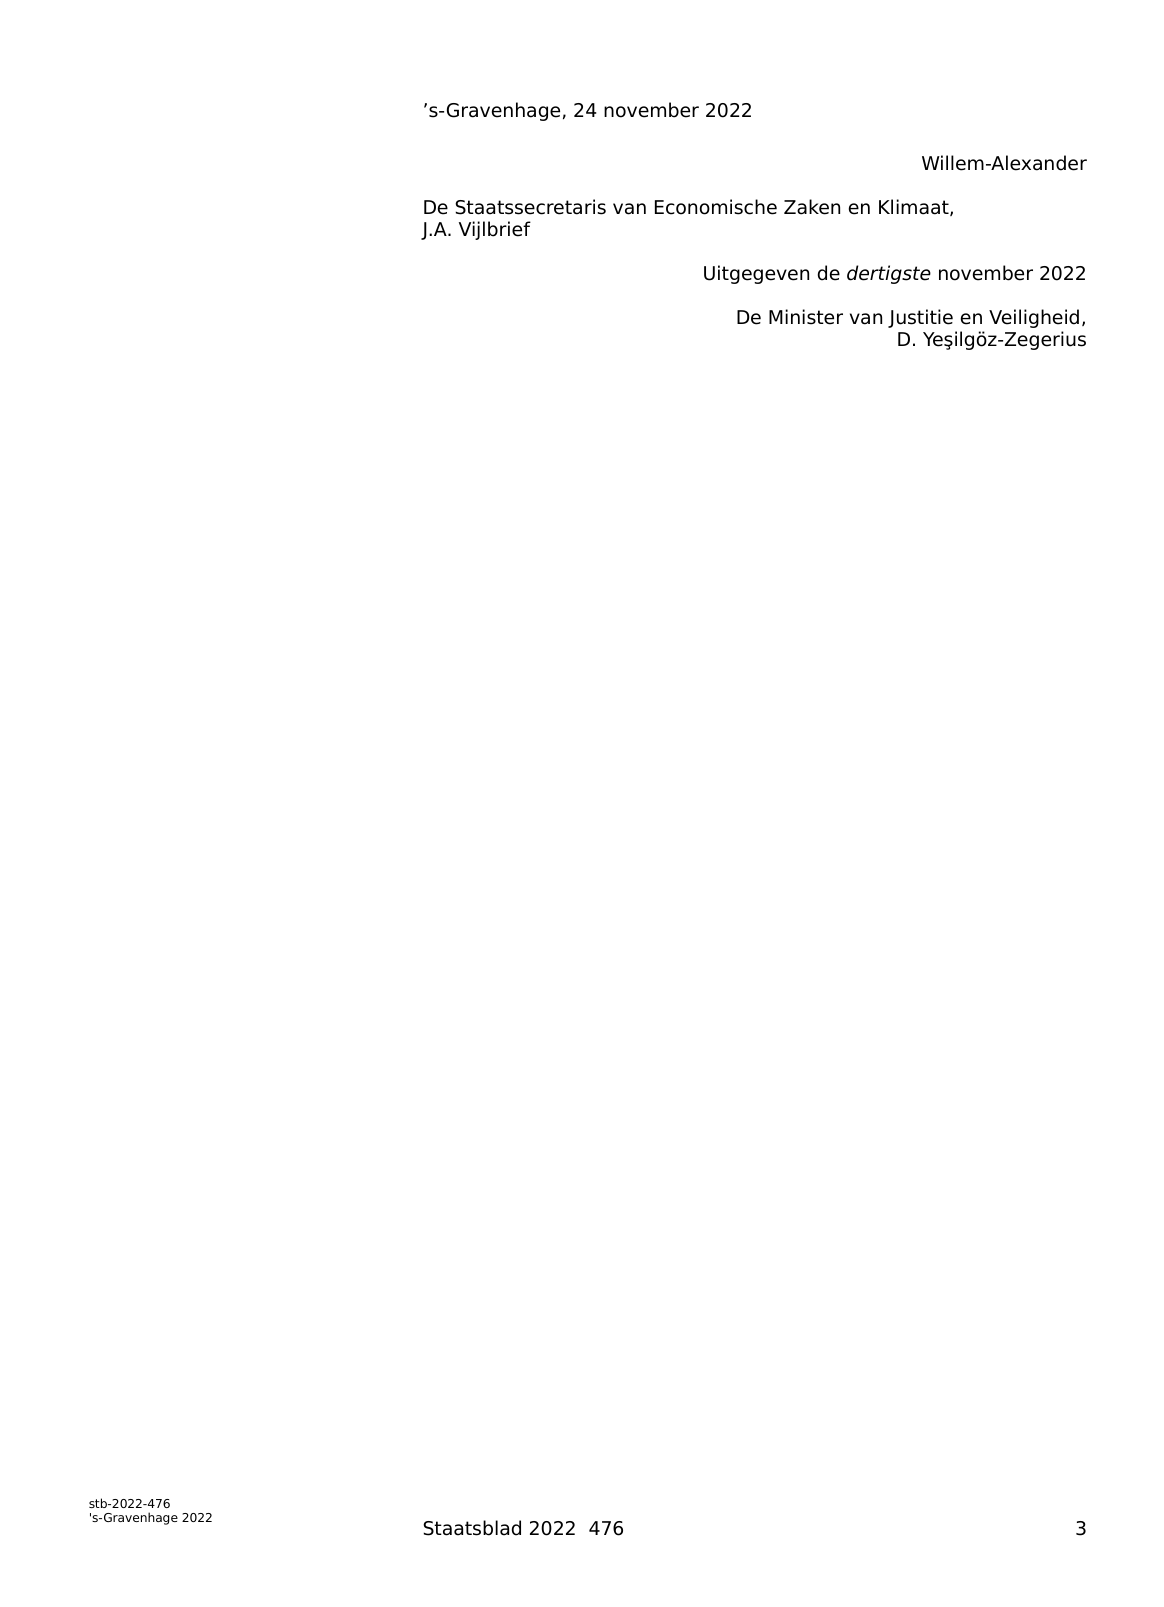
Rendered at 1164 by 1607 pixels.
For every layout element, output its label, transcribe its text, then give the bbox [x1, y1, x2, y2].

text Uitgegeven de dertigste november 2022 [422, 263, 1087, 285]
text ’s-Gravenhage, 24 november 2022 [422, 100, 1087, 122]
text stb-2022-476 [88, 1497, 323, 1511]
text 's-Gravenhage 2022 [88, 1511, 323, 1525]
text De Minister van Justitie en Veiligheid, D. Yeşilgöz-Zegerius [422, 307, 1087, 351]
text De Staatssecretaris van Economische Zaken en Klimaat, J.A. Vijlbrief [422, 197, 1087, 241]
text Willem-Alexander [422, 152, 1087, 174]
